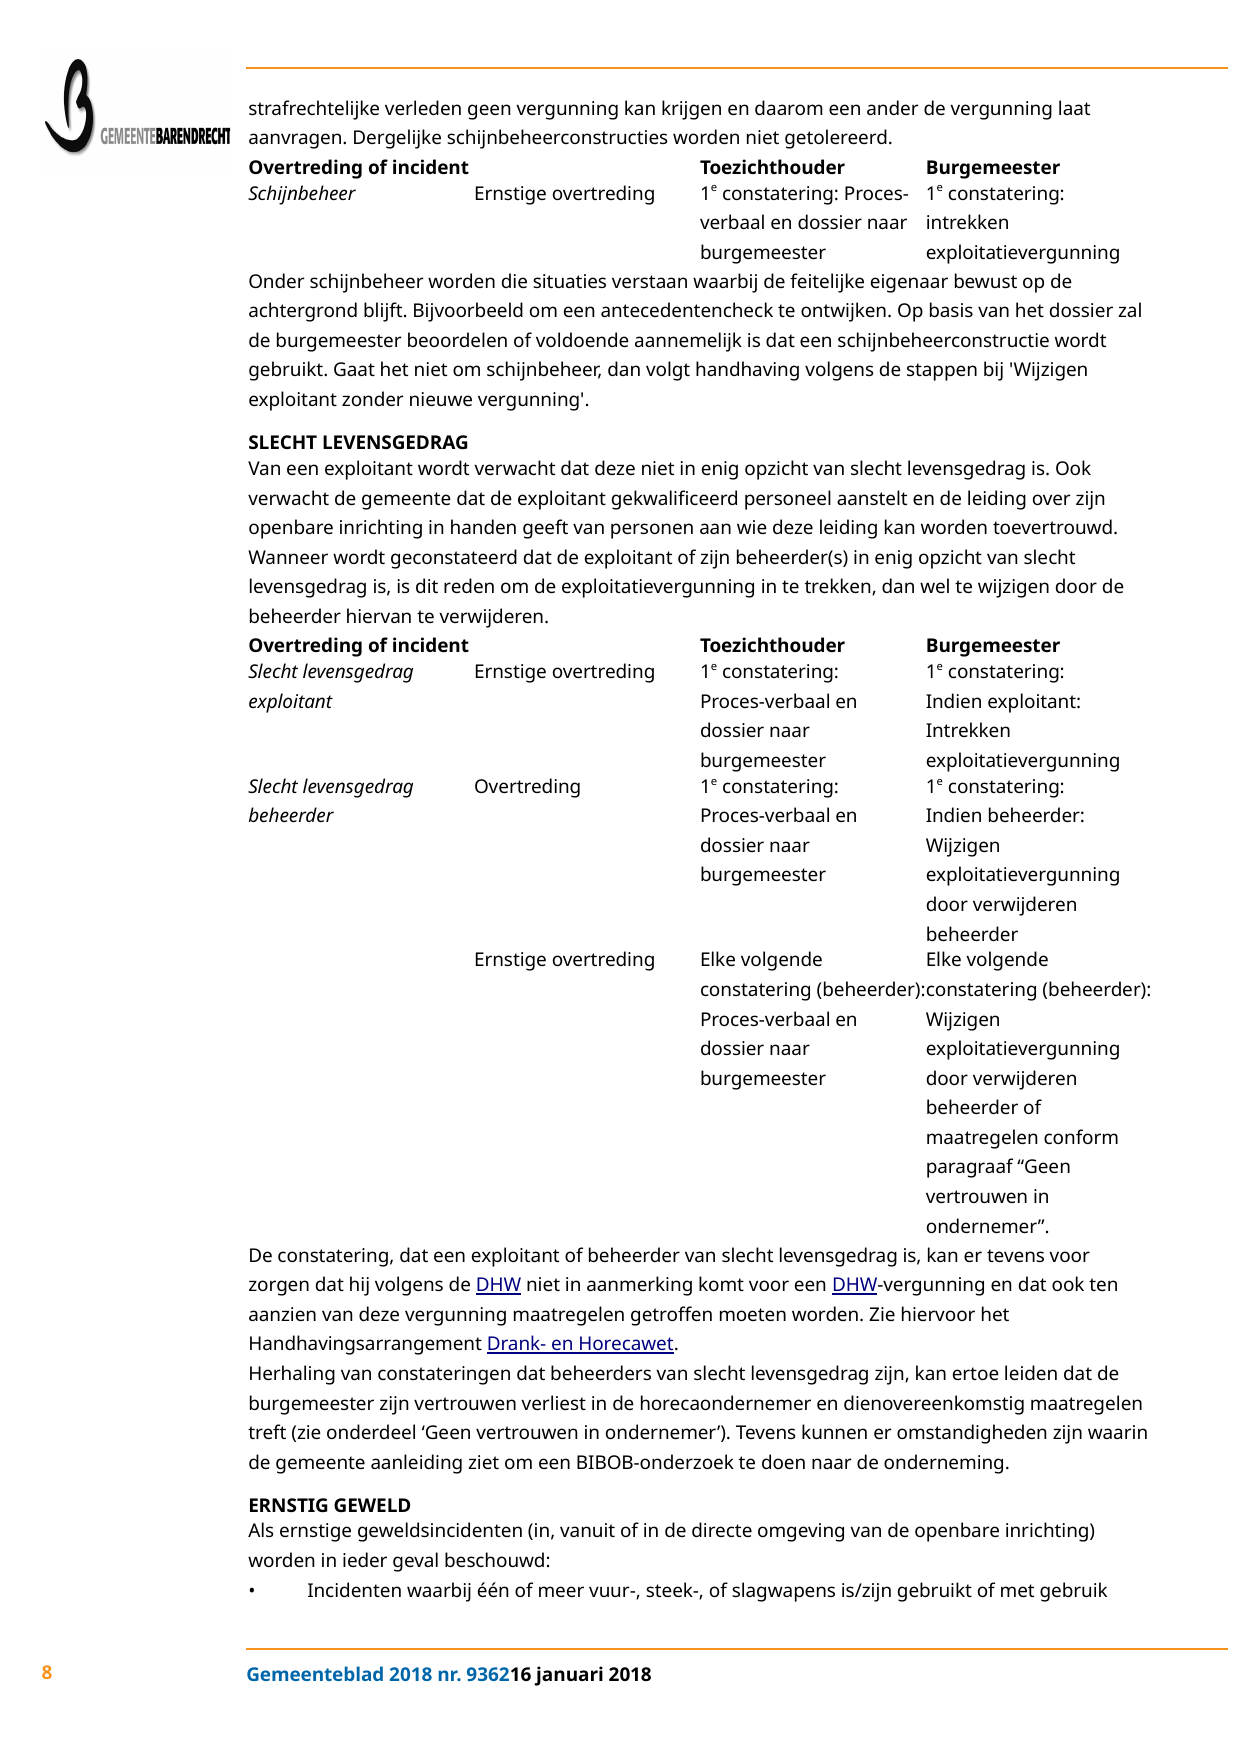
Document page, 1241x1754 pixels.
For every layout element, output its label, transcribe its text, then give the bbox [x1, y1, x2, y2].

table_cell Schijnbeheer [248, 180, 474, 265]
text SLECHT LEVENSGEDRAG [248, 429, 1152, 455]
text ERNSTIG GEWELD [248, 1492, 1152, 1518]
table_cell 1e constatering: Proces-verbaal en dossier naar burgemeester [700, 773, 926, 947]
text Onder schijnbeheer worden die situaties verstaan waarbij de feitelijke eigenaar bewust op de achtergrond blijft. Bijvoorbeeld om een antecedentencheck te ontwijken. Op basis van het dossier zal de burgemeester beoordelen of voldoende aannemelijk is dat een schijnbeheerconstructie wordt gebruikt. Gaat het niet om schijnbeheer, dan volgt handhaving volgens de stappen bij 'Wijzigen exploitant zonder nieuwe vergunning'. [248, 268, 1152, 412]
list Incidenten waarbij één of meer vuur-, steek-, of slagwapens is/zijn gebruikt of met gebruik [248, 1577, 1152, 1603]
table_header [474, 154, 700, 180]
table_cell 1e constatering: Proces-verbaal en dossier naar burgemeester [700, 659, 926, 773]
text Van een exploitant wordt verwacht dat deze niet in enig opzicht van slecht levensgedrag is. Ook verwacht de gemeente dat de exploitant gekwalificeerd personeel aanstelt en de leiding over zijn openbare inrichting in handen geeft van personen aan wie deze leiding kan worden toevertrouwd. Wanneer wordt geconstateerd dat de exploitant of zijn beheerder(s) in enig opzicht van slecht levensgedrag is, is dit reden om de exploitatievergunning in te trekken, dan wel te wijzigen door de beheerder hiervan te verwijderen. [248, 455, 1152, 629]
table_cell Elke volgende constatering (beheerder): Proces-verbaal en dossier naar burgemeester [700, 947, 926, 1238]
table_header Burgemeester [926, 633, 1152, 658]
table_header [474, 633, 700, 658]
table_header Burgemeester [926, 154, 1152, 180]
table_cell 1e constatering: Indien beheerder: Wijzigen exploitatievergunning door verwijderen beheerder [926, 773, 1152, 947]
text Herhaling van constateringen dat beheerders van slecht levensgedrag zijn, kan ertoe leiden dat de burgemeester zijn vertrouwen verliest in de horecaondernemer en dienovereenkomstig maatregelen treft (zie onderdeel ‘Geen vertrouwen in ondernemer’). Tevens kunnen er omstandigheden zijn waarin de gemeente aanleiding ziet om een BIBOB-onderzoek te doen naar de onderneming. [248, 1360, 1152, 1474]
picture [41, 47, 231, 172]
table_header Overtreding of incident [248, 633, 474, 658]
text Als ernstige geweldsincidenten (in, vanuit of in de directe omgeving van de openbare inrichting) worden in ieder geval beschouwd: [248, 1518, 1152, 1573]
table_cell Ernstige overtreding [474, 659, 700, 773]
table_cell Ernstige overtreding [474, 180, 700, 265]
table_header Toezichthouder [700, 633, 926, 658]
table_cell Ernstige overtreding [474, 947, 700, 1238]
text De constatering, dat een exploitant of beheerder van slecht levensgedrag is, kan er tevens voor zorgen dat hij volgens de DHW niet in aanmerking komt voor een DHW-vergunning en dat ook ten aanzien van deze vergunning maatregelen getroffen moeten worden. Zie hiervoor het Handhavingsarrangement Drank- en Horecawet. [248, 1242, 1152, 1356]
table_cell 1e constatering: Indien exploitant: Intrekken exploitatievergunning [926, 659, 1152, 773]
table_header Toezichthouder [700, 154, 926, 180]
table_cell 1e constatering: intrekken exploitatievergunning [926, 180, 1152, 265]
table_header Overtreding of incident [248, 154, 474, 180]
table_cell 1e constatering: Proces-verbaal en dossier naar burgemeester [700, 180, 926, 265]
table_cell Elke volgende constatering (beheerder): Wijzigen exploitatievergunning door verwijderen beheerder of maatregelen conform paragraaf “Geen vertrouwen in ondernemer”. [926, 947, 1152, 1238]
table_cell Slecht levensgedrag exploitant [248, 659, 474, 773]
table_cell Slecht levensgedrag beheerder [248, 773, 474, 947]
text strafrechtelijke verleden geen vergunning kan krijgen en daarom een ander de vergunning laat aanvragen. Dergelijke schijnbeheerconstructies worden niet getolereerd. [248, 95, 1152, 150]
table_cell [248, 947, 474, 1238]
table_cell Overtreding [474, 773, 700, 947]
